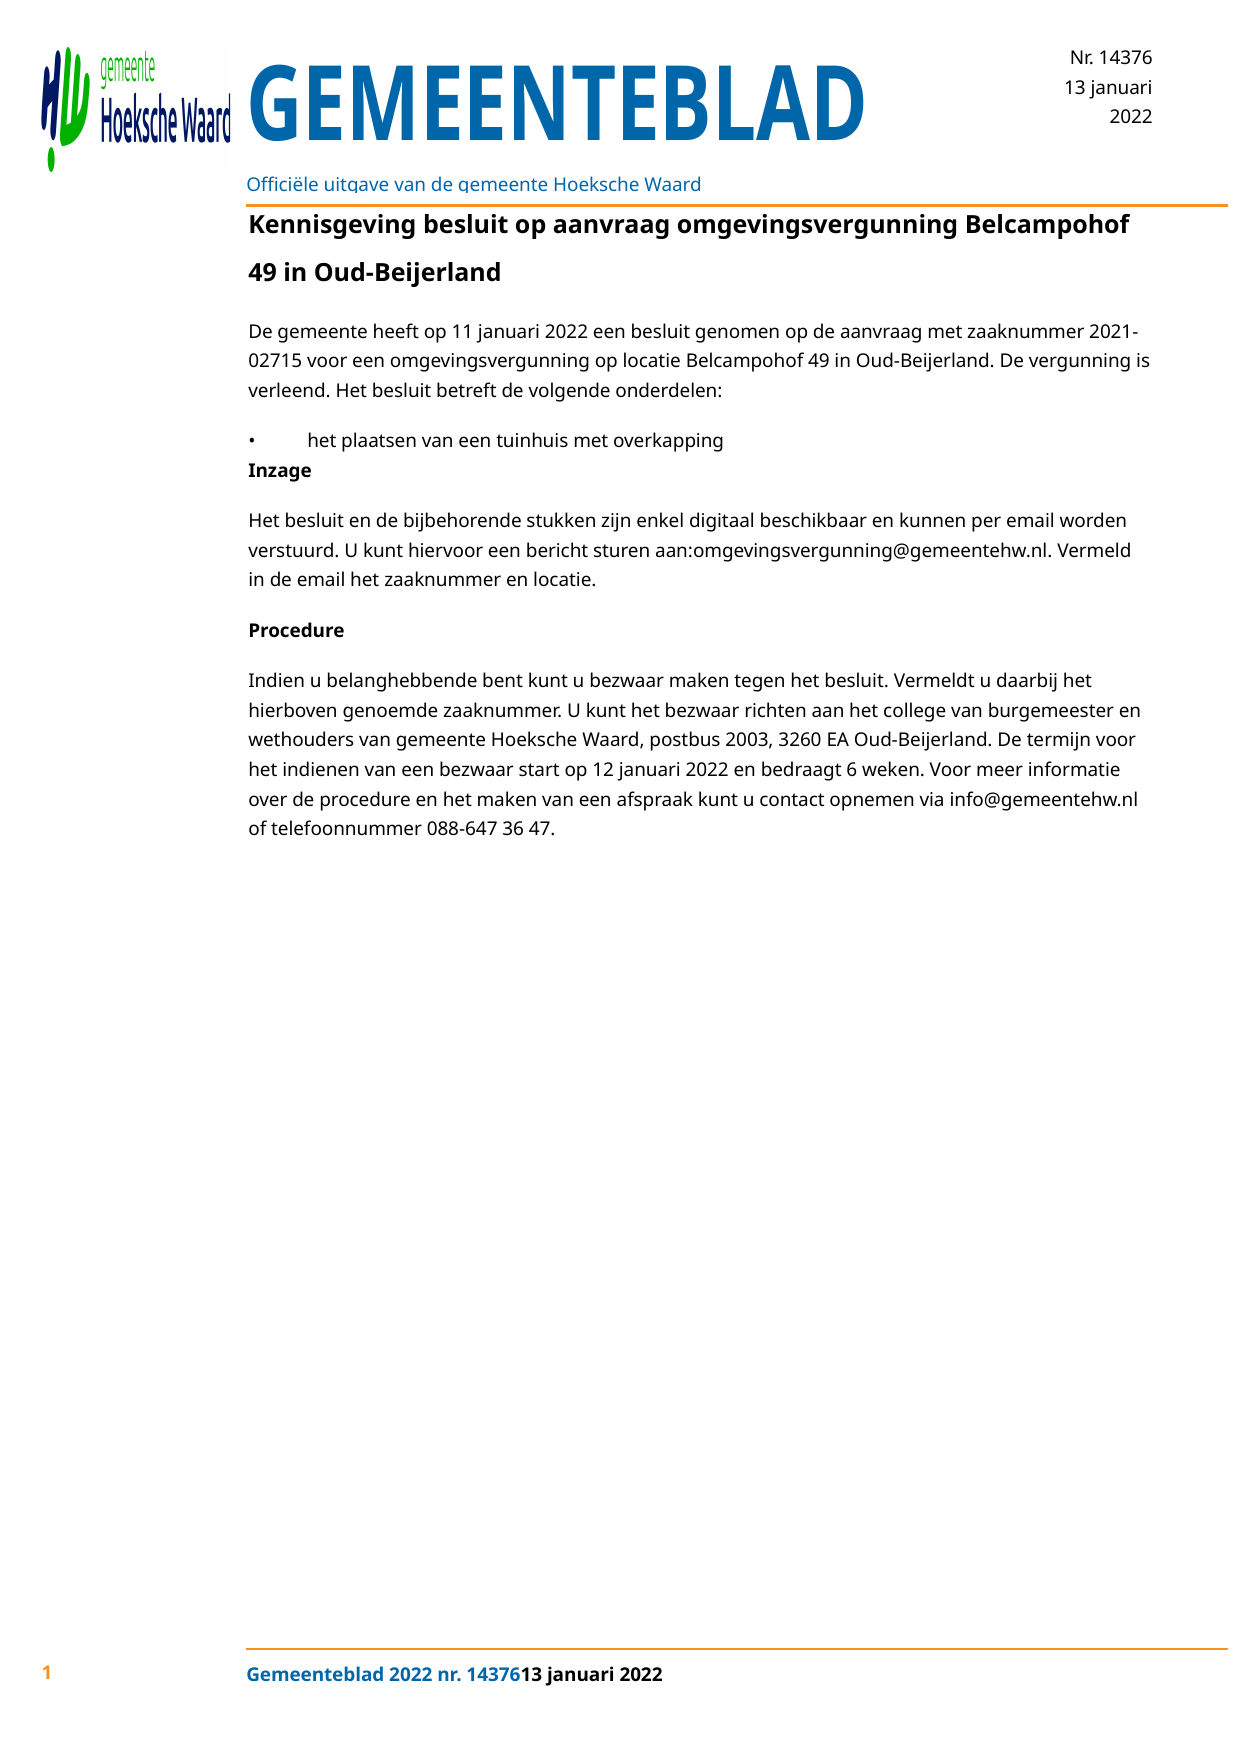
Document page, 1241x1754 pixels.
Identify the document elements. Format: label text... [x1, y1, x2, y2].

text Indien u belanghebbende bent kunt u bezwaar maken tegen het besluit. Vermeldt u daarbij het hierboven genoemde zaaknummer. U kunt het bezwaar richten aan het college van burgemeester en wethouders van gemeente Hoeksche Waard, postbus 2003, 3260 EA Oud-Beijerland. De termijn voor het indienen van een bezwaar start op 12 januari 2022 en bedraagt 6 weken. Voor meer informatie over de procedure en het maken van een afspraak kunt u contact opnemen via info@gemeentehw.nl of telefoonnummer 088-647 36 47. [248, 667, 1152, 841]
text De gemeente heeft op 11 januari 2022 een besluit genomen op de aanvraag met zaaknummer 2021-02715 voor een omgevingsvergunning op locatie Belcampohof 49 in Oud-Beijerland. De vergunning is verleend. Het besluit betreft de volgende onderdelen: [248, 318, 1152, 403]
text Kennisgeving besluit op aanvraag omgevingsvergunning Belcampohof 49 in Oud-Beijerland [248, 207, 1152, 288]
picture [41, 47, 231, 172]
text Procedure [248, 617, 1152, 643]
list het plaatsen van een tuinhuis met overkapping [248, 427, 1152, 453]
text Het besluit en de bijbehorende stukken zijn enkel digitaal beschikbaar en kunnen per email worden verstuurd. U kunt hiervoor een bericht sturen aan:omgevingsvergunning@gemeentehw.nl. Vermeld in de email het zaaknummer en locatie. [248, 507, 1152, 592]
text Inzage [248, 457, 1152, 483]
